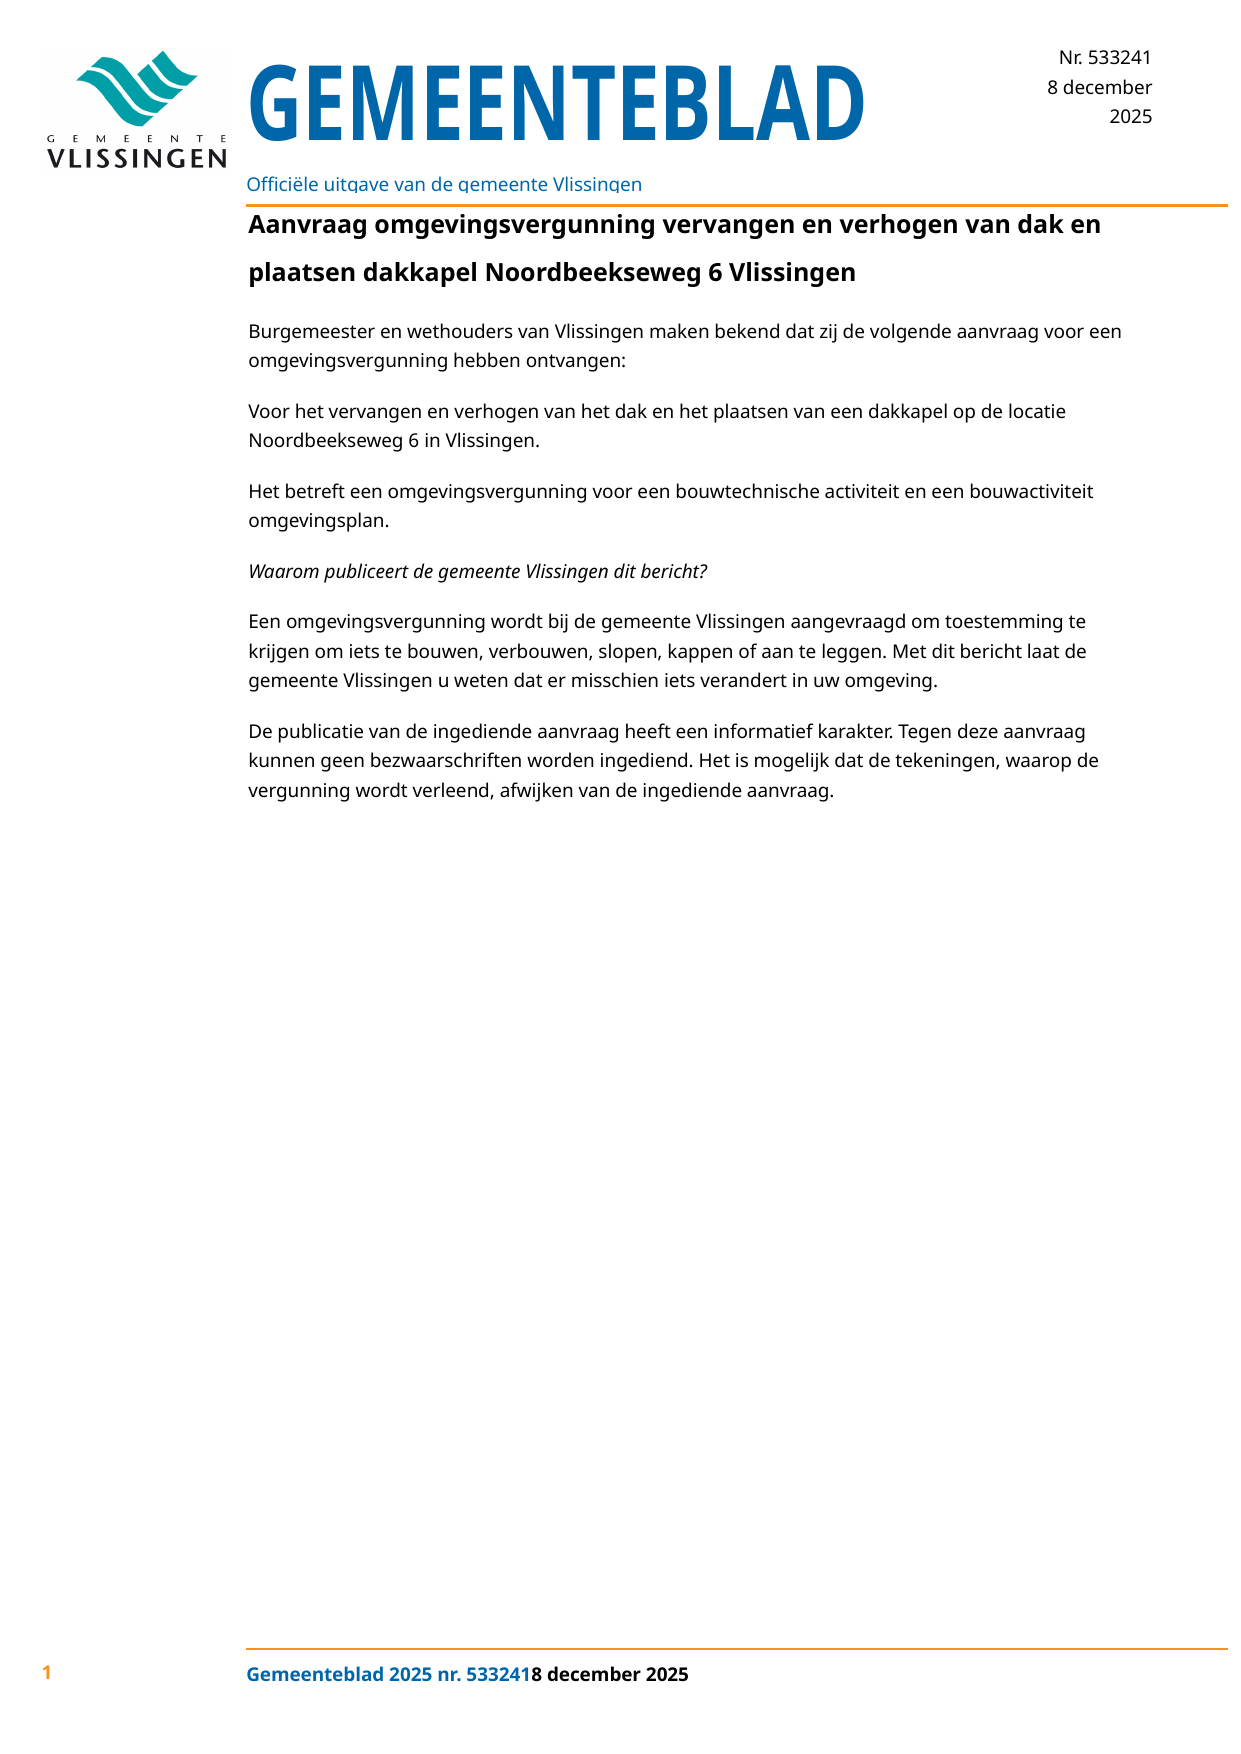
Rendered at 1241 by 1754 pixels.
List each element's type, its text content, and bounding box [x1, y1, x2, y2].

text De publicatie van de ingediende aanvraag heeft een informatief karakter. Tegen deze aanvraag kunnen geen bezwaarschriften worden ingediend. Het is mogelijk dat de tekeningen, waarop de vergunning wordt verleend, afwijken van de ingediende aanvraag. [248, 718, 1152, 803]
text Aanvraag omgevingsvergunning vervangen en verhogen van dak en plaatsen dakkapel Noordbeekseweg 6 Vlissingen [248, 207, 1152, 288]
text Waarom publiceert de gemeente Vlissingen dit bericht? [248, 558, 1152, 584]
picture [41, 47, 231, 172]
text Voor het vervangen en verhogen van het dak en het plaatsen van een dakkapel op de locatie Noordbeekseweg 6 in Vlissingen. [248, 398, 1152, 453]
text Burgemeester en wethouders van Vlissingen maken bekend dat zij de volgende aanvraag voor een omgevingsvergunning hebben ontvangen: [248, 318, 1152, 373]
text Het betreft een omgevingsvergunning voor een bouwtechnische activiteit en een bouwactiviteit omgevingsplan. [248, 478, 1152, 533]
text Een omgevingsvergunning wordt bij de gemeente Vlissingen aangevraagd om toestemming te krijgen om iets te bouwen, verbouwen, slopen, kappen of aan te leggen. Met dit bericht laat de gemeente Vlissingen u weten dat er misschien iets verandert in uw omgeving. [248, 608, 1152, 693]
